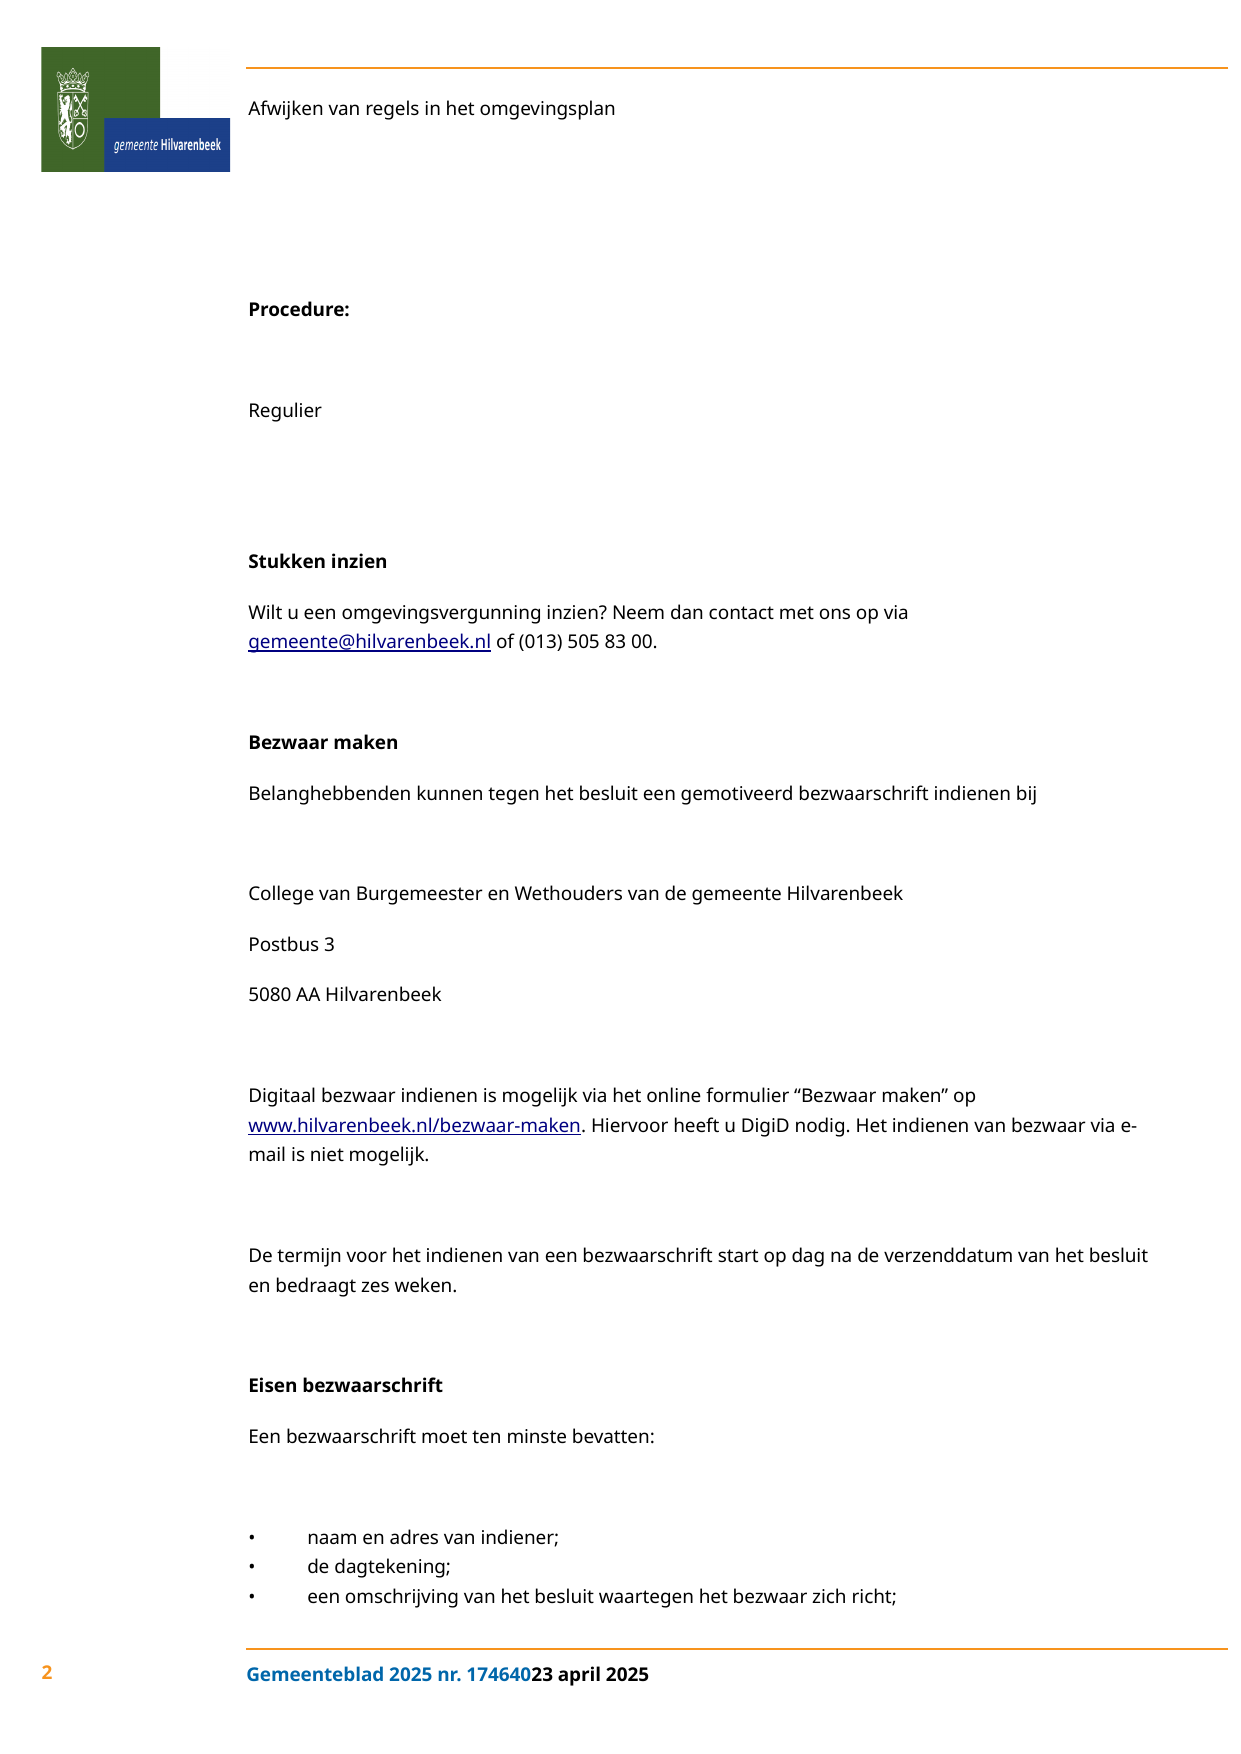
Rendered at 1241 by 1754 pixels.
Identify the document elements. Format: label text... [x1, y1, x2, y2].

text Bezwaar maken [248, 729, 1152, 755]
text Stukken inzien [248, 548, 1152, 574]
list een omschrijving van het besluit waartegen het bezwaar zich richt; [248, 1583, 1152, 1609]
text De termijn voor het indienen van een bezwaarschrift start op dag na de verzenddatum van het besluit en bedraagt zes weken. [248, 1242, 1152, 1298]
text Eisen bezwaarschrift [248, 1373, 1152, 1398]
text Een bezwaarschrift moet ten minste bevatten: [248, 1423, 1152, 1449]
text Procedure: [248, 296, 1152, 322]
text Afwijken van regels in het omgevingsplan [248, 95, 1152, 121]
text Digitaal bezwaar indienen is mogelijk via het online formulier “Bezwaar maken” op www.hilvarenbeek.nl/bezwaar-maken. Hiervoor heeft u DigiD nodig. Het indienen van bezwaar via e-mail is niet mogelijk. [248, 1082, 1152, 1167]
text 5080 AA Hilvarenbeek [248, 981, 1152, 1007]
text College van Burgemeester en Wethouders van de gemeente Hilvarenbeek [248, 881, 1152, 906]
list de dagtekening; [248, 1553, 1152, 1579]
text Postbus 3 [248, 931, 1152, 957]
list naam en adres van indiener; [248, 1524, 1152, 1550]
text Belanghebbenden kunnen tegen het besluit een gemotiveerd bezwaarschrift indienen bij [248, 780, 1152, 806]
picture [41, 47, 231, 172]
text Regulier [248, 397, 1152, 423]
text Wilt u een omgevingsvergunning inzien? Neem dan contact met ons op via gemeente@hilvarenbeek.nl of (013) 505 83 00. [248, 599, 1152, 654]
